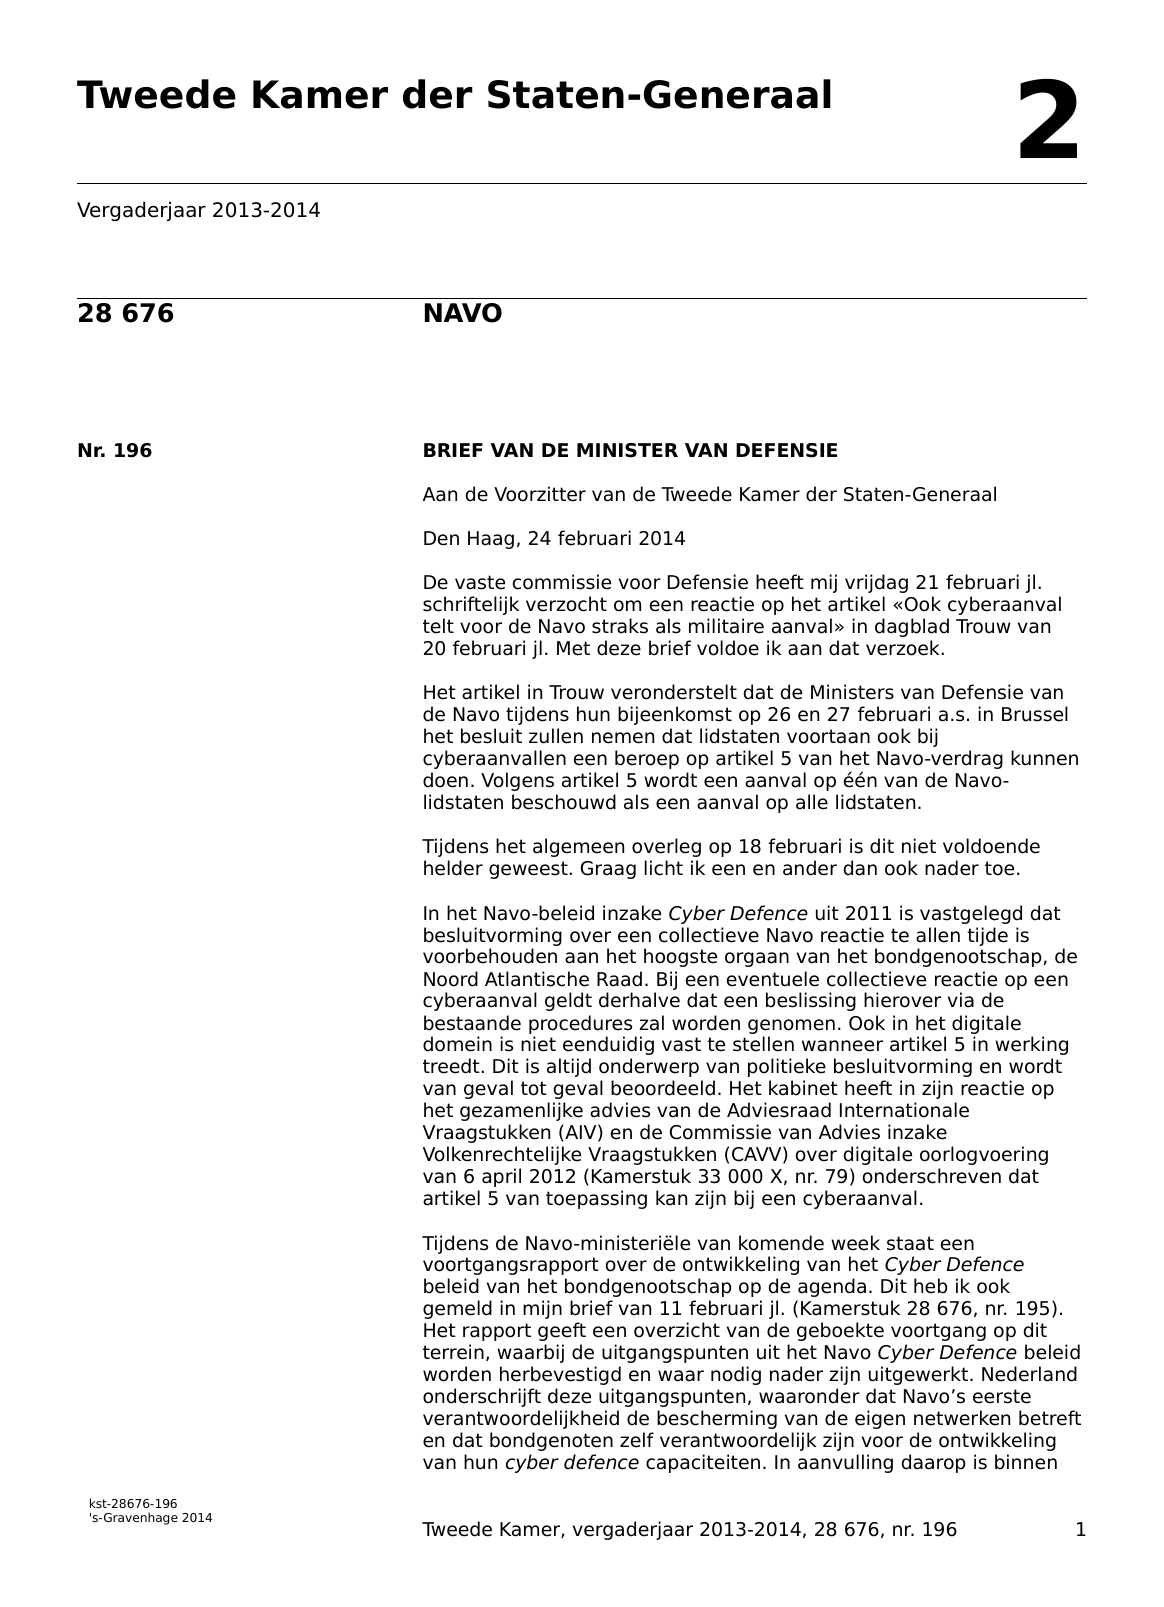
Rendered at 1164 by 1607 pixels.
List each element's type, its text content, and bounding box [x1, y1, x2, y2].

text Aan de Voorzitter van de Tweede Kamer der Staten-Generaal [422, 484, 1087, 506]
text In het Navo-beleid inzake Cyber Defence uit 2011 is vastgelegd dat besluitvorming over een collectieve Navo reactie te allen tijde is voorbehouden aan het hoogste orgaan van het bondgenootschap, de Noord Atlantische Raad. Bij een eventuele collectieve reactie op een cyberaanval geldt derhalve dat een beslissing hierover via de bestaande procedures zal worden genomen. Ook in het digitale domein is niet eenduidig vast te stellen wanneer artikel 5 in werking treedt. Dit is altijd onderwerp van politieke besluitvorming en wordt van geval tot geval beoordeeld. Het kabinet heeft in zijn reactie op het gezamenlijke advies van de Adviesraad Internationale Vraagstukken (AIV) en de Commissie van Advies inzake Volkenrechtelijke Vraagstukken (CAVV) over digitale oorlogvoering van 6 april 2012 (Kamerstuk 33 000 X, nr. 79) onderschreven dat artikel 5 van toepassing kan zijn bij een cyberaanval. [422, 902, 1087, 1210]
text Den Haag, 24 februari 2014 [422, 528, 1087, 550]
subtitle 28 676 NAVO [77, 299, 1087, 329]
table_cell Vergaderjaar 2013-2014 [77, 184, 1087, 298]
text Het artikel in Trouw veronderstelt dat de Ministers van Defensie van de Navo tijdens hun bijeenkomst op 26 en 27 februari a.s. in Brussel het besluit zullen nemen dat lidstaten voortaan ook bij cyberaanvallen een beroep op artikel 5 van het Navo-verdrag kunnen doen. Volgens artikel 5 wordt een aanval op één van de Navo-lidstaten beschouwd als een aanval op alle lidstaten. [422, 682, 1087, 814]
text kst-28676-196 [88, 1497, 323, 1511]
table_header Tweede Kamer der Staten-Generaal [77, 59, 886, 183]
text Tijdens de Navo-ministeriële van komende week staat een voortgangsrapport over de ontwikkeling van het Cyber Defence beleid van het bondgenootschap op de agenda. Dit heb ik ook gemeld in mijn brief van 11 februari jl. (Kamerstuk 28 676, nr. 195). Het rapport geeft een overzicht van de geboekte voortgang op dit terrein, waarbij de uitgangspunten uit het Navo Cyber Defence beleid worden herbevestigd en waar nodig nader zijn uitgewerkt. Nederland onderschrijft deze uitgangspunten, waaronder dat Navo’s eerste verantwoordelijkheid de bescherming van de eigen netwerken betreft en dat bondgenoten zelf verantwoordelijk zijn voor de ontwikkeling van hun cyber defence capaciteiten. In aanvulling daarop is binnen [422, 1232, 1087, 1474]
text Tijdens het algemeen overleg op 18 februari is dit niet voldoende helder geweest. Graag licht ik een en ander dan ook nader toe. [422, 836, 1087, 880]
text De vaste commissie voor Defensie heeft mij vrijdag 21 februari jl. schriftelijk verzocht om een reactie op het artikel «Ook cyberaanval telt voor de Navo straks als militaire aanval» in dagblad Trouw van 20 februari jl. Met deze brief voldoe ik aan dat verzoek. [422, 572, 1087, 660]
subtitle Nr. 196 BRIEF VAN DE MINISTER VAN DEFENSIE [77, 440, 1087, 462]
table_header 2 [886, 59, 1087, 183]
text 's-Gravenhage 2014 [88, 1511, 323, 1525]
